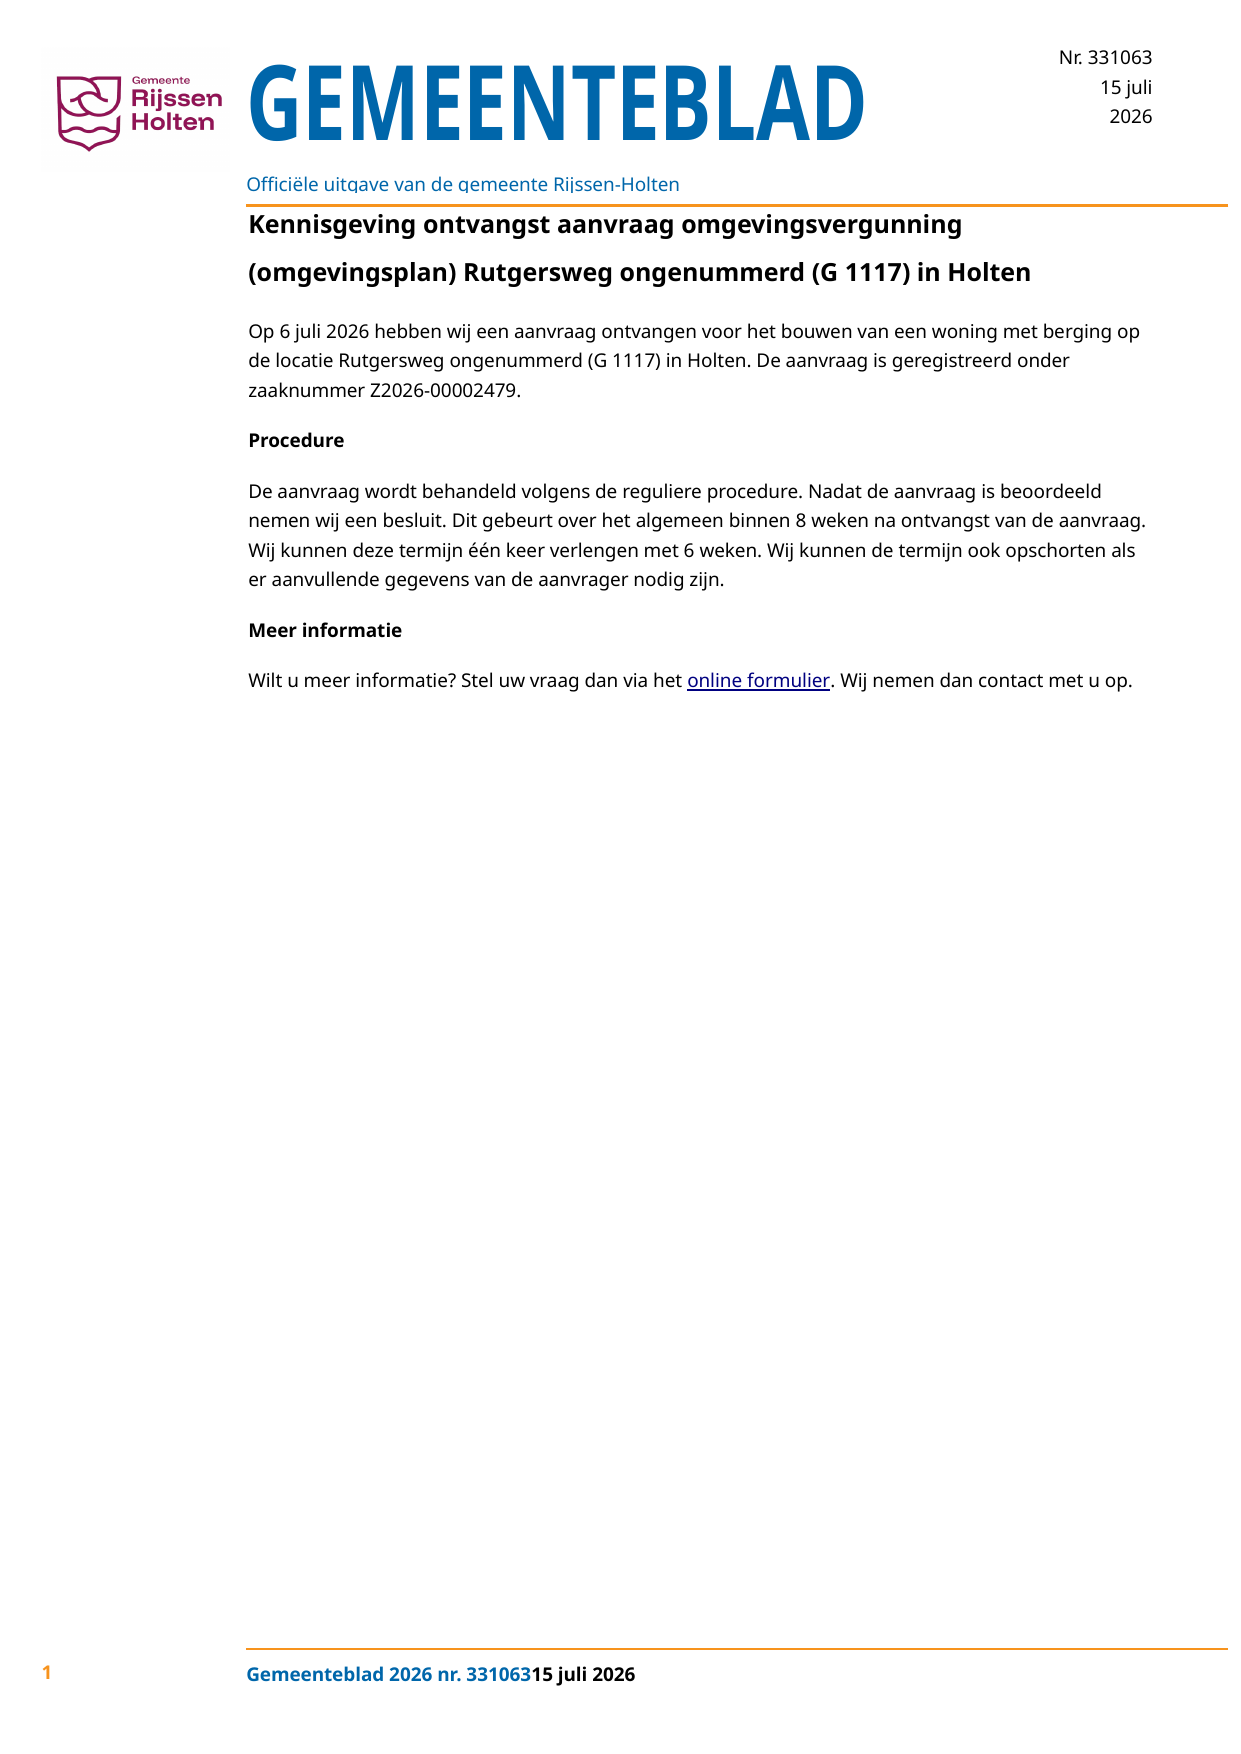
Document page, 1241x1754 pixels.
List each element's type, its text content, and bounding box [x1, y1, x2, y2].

text Op 6 juli 2026 hebben wij een aanvraag ontvangen voor het bouwen van een woning met berging op de locatie Rutgersweg ongenummerd (G 1117) in Holten. De aanvraag is geregistreerd onder zaaknummer Z2026-00002479. [248, 318, 1152, 403]
text Wilt u meer informatie? Stel uw vraag dan via het online formulier. Wij nemen dan contact met u op. [248, 667, 1152, 693]
text De aanvraag wordt behandeld volgens de reguliere procedure. Nadat de aanvraag is beoordeeld nemen wij een besluit. Dit gebeurt over het algemeen binnen 8 weken na ontvangst van de aanvraag. Wij kunnen deze termijn één keer verlengen met 6 weken. Wij kunnen de termijn ook opschorten als er aanvullende gegevens van de aanvrager nodig zijn. [248, 478, 1152, 592]
text Kennisgeving ontvangst aanvraag omgevingsvergunning (omgevingsplan) Rutgersweg ongenummerd (G 1117) in Holten [248, 207, 1152, 288]
text Procedure [248, 427, 1152, 453]
picture [41, 47, 231, 172]
text Meer informatie [248, 617, 1152, 643]
